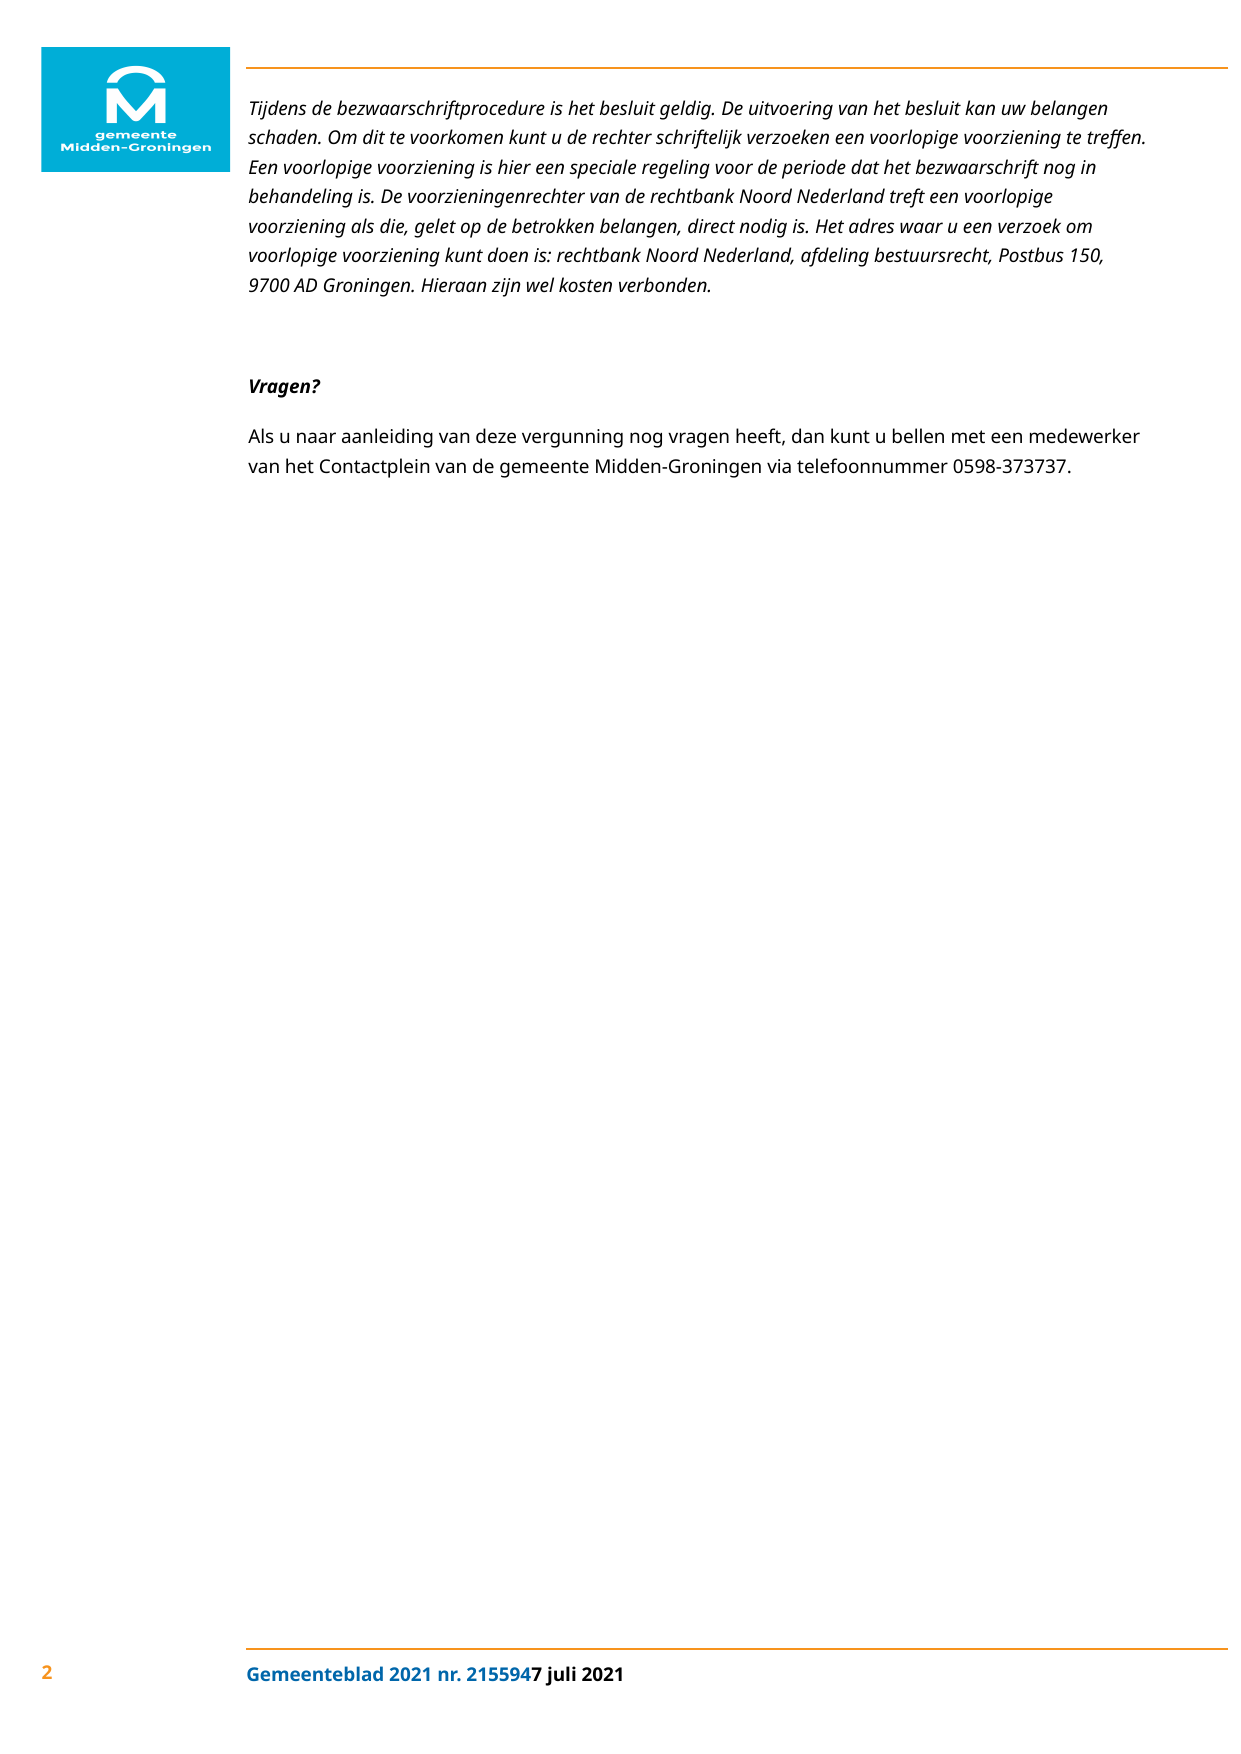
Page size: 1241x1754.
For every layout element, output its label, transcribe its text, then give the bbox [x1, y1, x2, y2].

picture [108, 66, 164, 82]
picture [107, 89, 165, 122]
text Tijdens de bezwaarschriftprocedure is het besluit geldig. De uitvoering van het besluit kan uw belangen schaden. Om dit te voorkomen kunt u de rechter schriftelijk verzoeken een voorlopige voorziening te treffen. Een voorlopige voorziening is hier een speciale regeling voor de periode dat het bezwaarschrift nog in behandeling is. De voorzieningenrechter van de rechtbank Noord Nederland treft een voorlopige voorziening als die, gelet op de betrokken belangen, direct nodig is. Het adres waar u een verzoek om voorlopige voorziening kunt doen is: rechtbank Noord Nederland, afdeling bestuursrecht, Postbus 150, 9700 AD Groningen. Hieraan zijn wel kosten verbonden. [248, 95, 1152, 298]
picture [184, 146, 190, 153]
text Als u naar aanleiding van deze vergunning nog vragen heeft, dan kunt u bellen met een medewerker van het Contactplein van de gemeente Midden-Groningen via telefoonnummer 0598-373737. [248, 423, 1152, 479]
text Vragen? [248, 373, 1152, 399]
